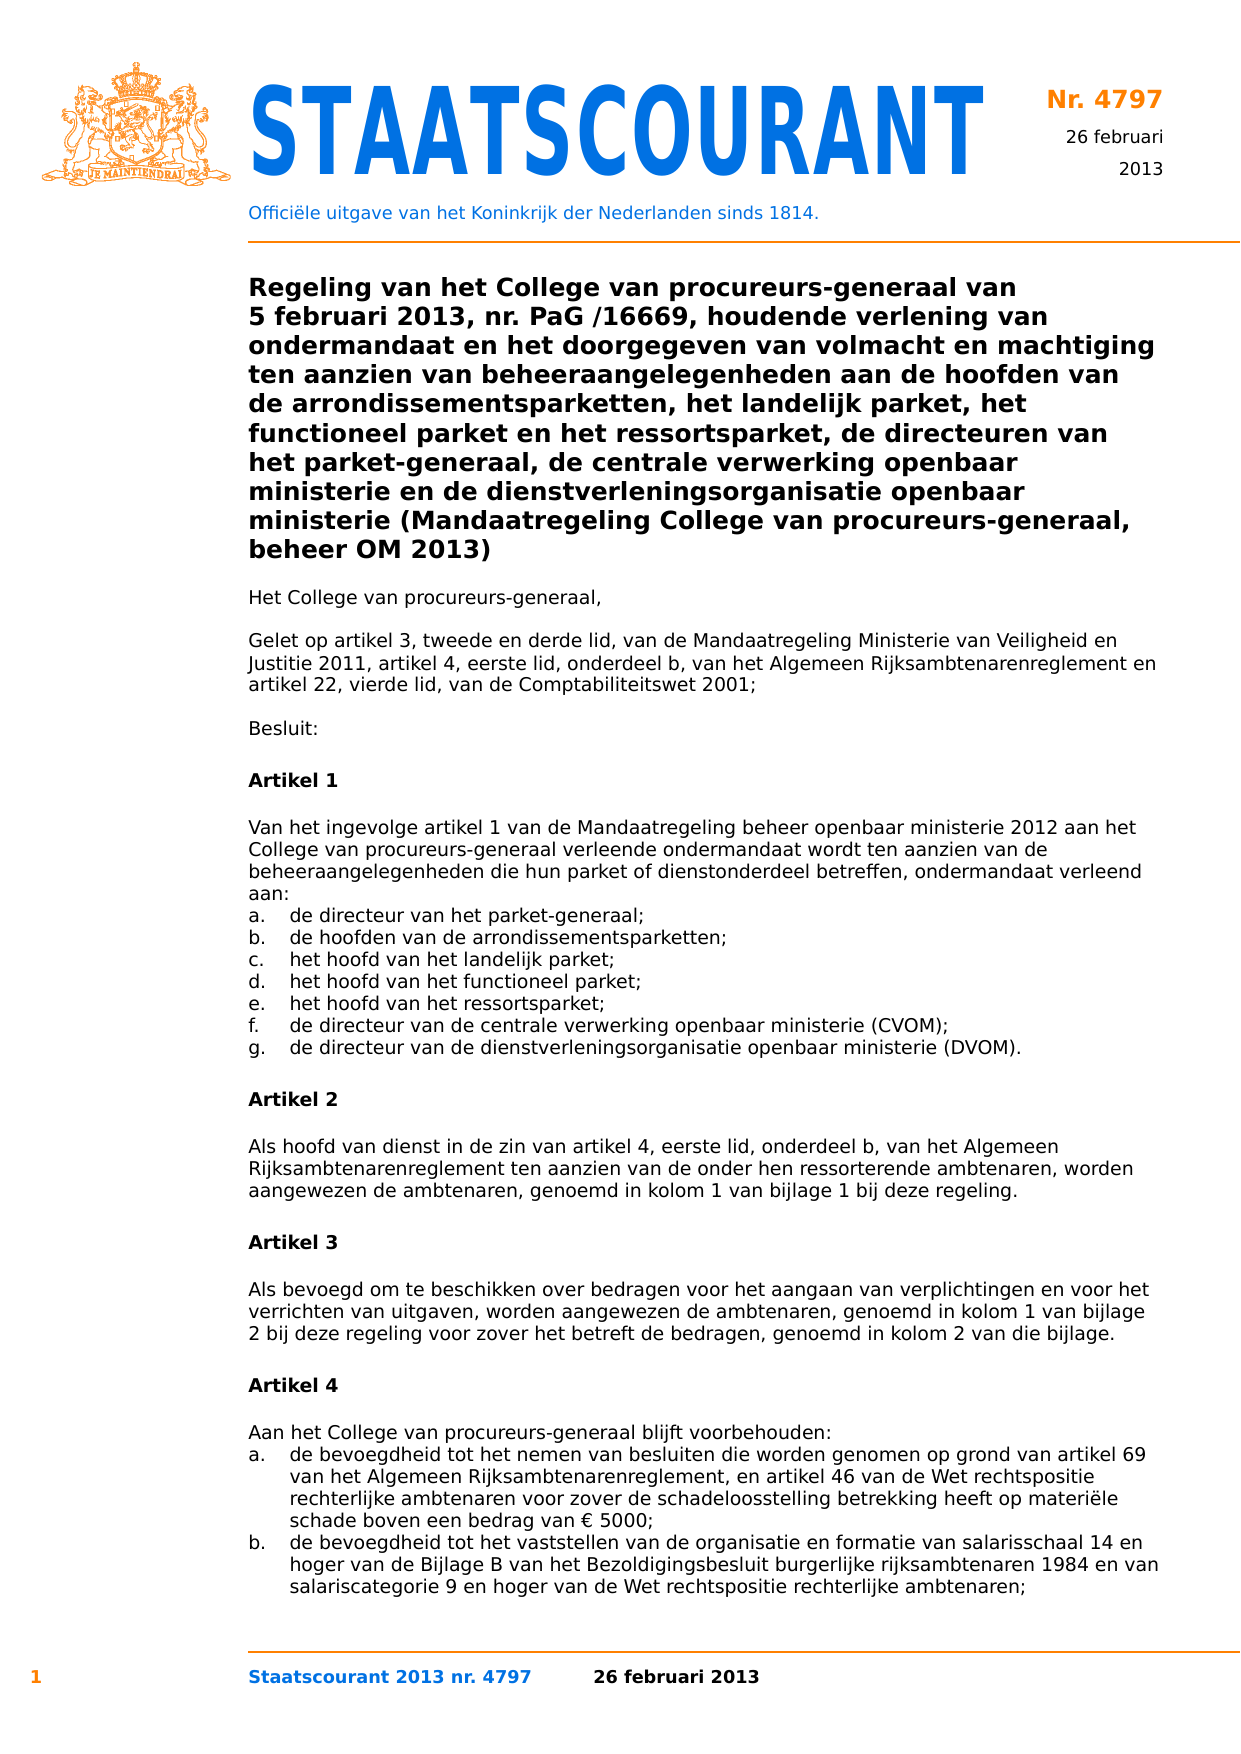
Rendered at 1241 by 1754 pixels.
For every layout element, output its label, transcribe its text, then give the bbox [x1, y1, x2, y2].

text Van het ingevolge artikel 1 van de Mandaatregeling beheer openbaar ministerie 2012 aan het College van procureurs-generaal verleende ondermandaat wordt ten aanzien van de beheeraangelegenheden die hun parket of dienstonderdeel betreffen, ondermandaat verleend aan: [248, 817, 1163, 905]
subtitle Artikel 1 [248, 770, 1163, 792]
picture [41, 62, 231, 186]
text d. het hoofd van het functioneel parket; [248, 971, 1163, 993]
text a. de directeur van het parket-generaal; [248, 905, 1163, 927]
table_cell Officiële uitgave van het Koninkrijk der Nederlanden sinds 1814. [248, 203, 1240, 241]
text Besluit: [248, 718, 1163, 740]
text a. de bevoegdheid tot het nemen van besluiten die worden genomen op grond van artikel 69 van het Algemeen Rijksambtenarenreglement, en artikel 46 van de Wet rechtspositie rechterlijke ambtenaren voor zover de schadeloosstelling betrekking heeft op materiële schade boven een bedrag van € 5000; [248, 1444, 1163, 1532]
text Gelet op artikel 3, tweede en derde lid, van de Mandaatregeling Ministerie van Veiligheid en Justitie 2011, artikel 4, eerste lid, onderdeel b, van het Algemeen Rijksambtenarenreglement en artikel 22, vierde lid, van de Comptabiliteitswet 2001; [248, 630, 1163, 696]
text b. de bevoegdheid tot het vaststellen van de organisatie en formatie van salarisschaal 14 en hoger van de Bijlage B van het Bezoldigingsbesluit burgerlijke rijksambtenaren 1984 en van salariscategorie 9 en hoger van de Wet rechtspositie rechterlijke ambtenaren; [248, 1532, 1163, 1598]
text e. het hoofd van het ressortsparket; [248, 993, 1163, 1015]
subtitle Regeling van het College van procureurs-generaal van 5 februari 2013, nr. PaG /16669, houdende verlening van ondermandaat en het doorgegeven van volmacht en machtiging ten aanzien van beheeraangelegenheden aan de hoofden van de arrondissementsparketten, het landelijk parket, het functioneel parket en het ressortsparket, de directeuren van het parket-generaal, de centrale verwerking openbaar ministerie en de dienstverleningsorganisatie openbaar ministerie (Mandaatregeling College van procureurs-generaal, beheer OM 2013) [248, 273, 1163, 565]
table_header [25, 62, 248, 241]
text g. de directeur van de dienstverleningsorganisatie openbaar ministerie (DVOM). [248, 1037, 1163, 1059]
text c. het hoofd van het landelijk parket; [248, 949, 1163, 971]
subtitle Artikel 2 [248, 1089, 1163, 1111]
text b. de hoofden van de arrondissementsparketten; [248, 927, 1163, 949]
table_cell 2013 [998, 153, 1240, 203]
text Als bevoegd om te beschikken over bedragen voor het aangaan van verplichtingen en voor het verrichten van uitgaven, worden aangewezen de ambtenaren, genoemd in kolom 1 van bijlage 2 bij deze regeling voor zover het betreft de bedragen, genoemd in kolom 2 van die bijlage. [248, 1279, 1163, 1345]
text f. de directeur van de centrale verwerking openbaar ministerie (CVOM); [248, 1015, 1163, 1037]
text Als hoofd van dienst in de zin van artikel 4, eerste lid, onderdeel b, van het Algemeen Rijksambtenarenreglement ten aanzien van de onder hen ressorterende ambtenaren, worden aangewezen de ambtenaren, genoemd in kolom 1 van bijlage 1 bij deze regeling. [248, 1136, 1163, 1202]
table_cell 26 februari [998, 121, 1240, 153]
text Het College van procureurs-generaal, [248, 587, 1163, 608]
subtitle Artikel 3 [248, 1232, 1163, 1254]
table_header Nr. 4797 [998, 62, 1240, 121]
text Aan het College van procureurs-generaal blijft voorbehouden: [248, 1422, 1163, 1444]
subtitle Artikel 4 [248, 1375, 1163, 1397]
table_header STAATSCOURANT [248, 62, 998, 203]
